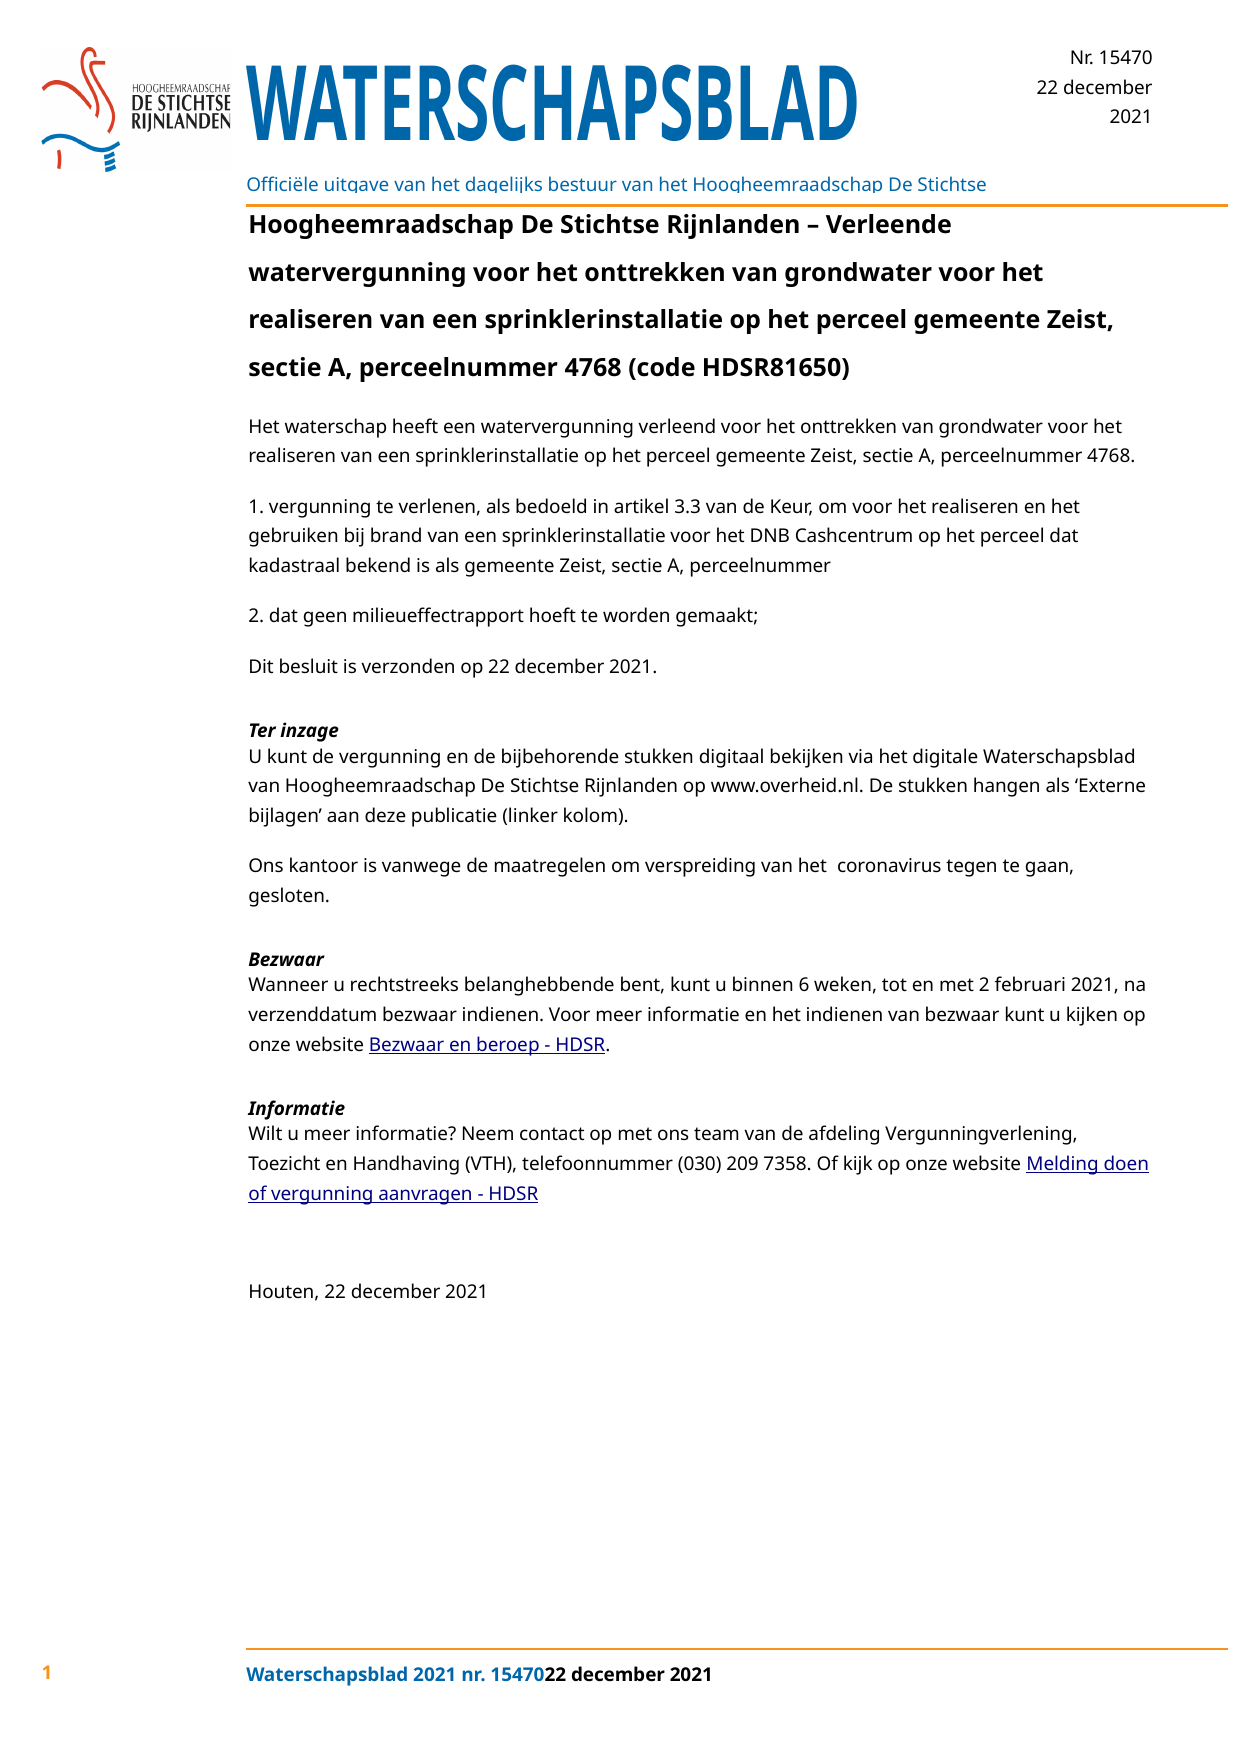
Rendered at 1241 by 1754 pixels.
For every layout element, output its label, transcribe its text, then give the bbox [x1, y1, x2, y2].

text 1. vergunning te verlenen, als bedoeld in artikel 3.3 van de Keur, om voor het realiseren en het gebruiken bij brand van een sprinklerinstallatie voor het DNB Cashcentrum op het perceel dat kadastraal bekend is als gemeente Zeist, sectie A, perceelnummer [248, 493, 1152, 578]
text U kunt de vergunning en de bijbehorende stukken digitaal bekijken via het digitale Waterschapsblad van Hoogheemraadschap De Stichtse Rijnlanden op www.overheid.nl. De stukken hangen als ‘Externe bijlagen’ aan deze publicatie (linker kolom). [248, 743, 1152, 828]
text Dit besluit is verzonden op 22 december 2021. [248, 653, 1152, 679]
text Bezwaar [248, 946, 1152, 972]
text 2. dat geen milieueffectrapport hoeft te worden gemaakt; [248, 603, 1152, 628]
text Wilt u meer informatie? Neem contact op met ons team van de afdeling Vergunningverlening, Toezicht en Handhaving (VTH), telefoonnummer (030) 209 7358. Of kijk op onze website Melding doen of vergunning aanvragen - HDSR [248, 1121, 1152, 1205]
text Hoogheemraadschap De Stichtse Rijnlanden – Verleende watervergunning voor het onttrekken van grondwater voor het realiseren van een sprinklerinstallatie op het perceel gemeente Zeist, sectie A, perceelnummer 4768 (code HDSR81650) [248, 207, 1152, 384]
text Het waterschap heeft een watervergunning verleend voor het onttrekken van grondwater voor het realiseren van een sprinklerinstallatie op het perceel gemeente Zeist, sectie A, perceelnummer 4768. [248, 413, 1152, 468]
text Ons kantoor is vanwege de maatregelen om verspreiding van het coronavirus tegen te gaan, gesloten. [248, 852, 1152, 908]
text Houten, 22 december 2021 [248, 1278, 1152, 1304]
text Informatie [248, 1095, 1152, 1121]
text Wanneer u rechtstreeks belanghebbende bent, kunt u binnen 6 weken, tot en met 2 februari 2021, na verzenddatum bezwaar indienen. Voor meer informatie en het indienen van bezwaar kunt u kijken op onze website Bezwaar en beroep - HDSR. [248, 972, 1152, 1057]
picture [41, 47, 231, 172]
text Ter inzage [248, 717, 1152, 743]
